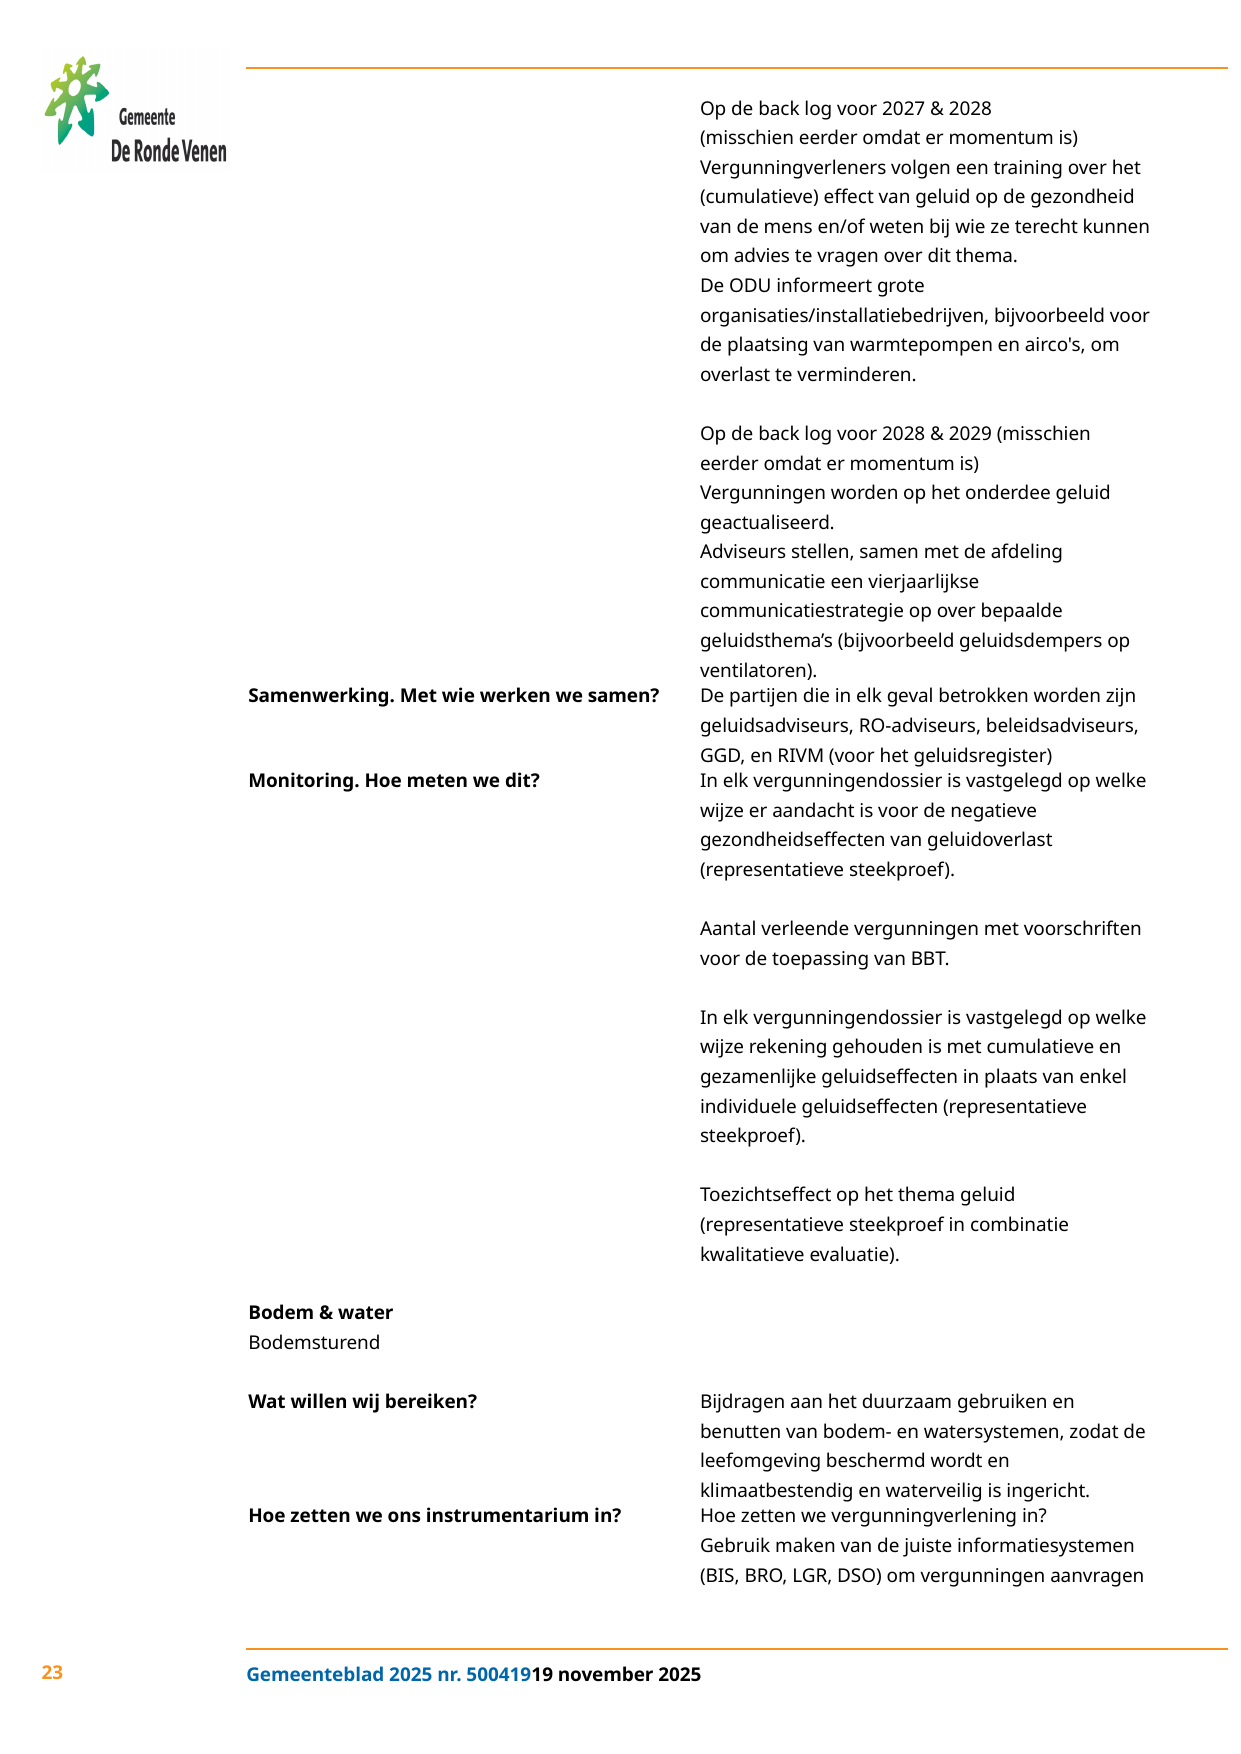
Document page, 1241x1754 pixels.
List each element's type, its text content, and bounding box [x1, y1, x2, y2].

picture [41, 47, 231, 172]
text Bodemsturend [248, 1329, 1152, 1355]
table_cell Samenwerking. Met wie werken we samen? [248, 683, 700, 767]
table_cell Hoe zetten we vergunningverlening in? Gebruik maken van de juiste informatiesystemen (BIS, BRO, LGR, DSO) om vergunningen aanvragen [700, 1503, 1152, 1588]
table_cell Op de back log voor 2027 & 2028 (misschien eerder omdat er momentum is) Vergunningverleners volgen een training over het (cumulatieve) effect van geluid op de gezondheid van de mens en/of weten bij wie ze terecht kunnen om advies te vragen over dit thema. De ODU informeert grote organisaties/installatiebedrijven, bijvoorbeeld voor de plaatsing van warmtepompen en airco's, om overlast te verminderen. Op de back log voor 2028 & 2029 (misschien eerder omdat er momentum is) Vergunningen worden op het onderdee geluid geactualiseerd. Adviseurs stellen, samen met de afdeling communicatie een vierjaarlijkse communicatiestrategie op over bepaalde geluidsthema’s (bijvoorbeeld geluidsdempers op ventilatoren). [700, 95, 1152, 683]
table_cell Hoe zetten we ons instrumentarium in? [248, 1503, 700, 1588]
table_cell Monitoring. Hoe meten we dit? [248, 768, 700, 1267]
table_cell [248, 95, 700, 683]
table_cell In elk vergunningendossier is vastgelegd op welke wijze er aandacht is voor de negatieve gezondheidseffecten van geluidoverlast (representatieve steekproef). Aantal verleende vergunningen met voorschriften voor de toepassing van BBT. In elk vergunningendossier is vastgelegd op welke wijze rekening gehouden is met cumulatieve en gezamenlijke geluidseffecten in plaats van enkel individuele geluidseffecten (representatieve steekproef). Toezichtseffect op het thema geluid (representatieve steekproef in combinatie kwalitatieve evaluatie). [700, 768, 1152, 1267]
table_cell De partijen die in elk geval betrokken worden zijn geluidsadviseurs, RO-adviseurs, beleidsadviseurs, GGD, en RIVM (voor het geluidsregister) [700, 683, 1152, 767]
table_header Wat willen wij bereiken? [248, 1388, 700, 1503]
text Bodem & water [248, 1299, 1152, 1325]
table_header Bijdragen aan het duurzaam gebruiken en benutten van bodem- en watersystemen, zodat de leefomgeving beschermd wordt en klimaatbestendig en waterveilig is ingericht. [700, 1388, 1152, 1503]
